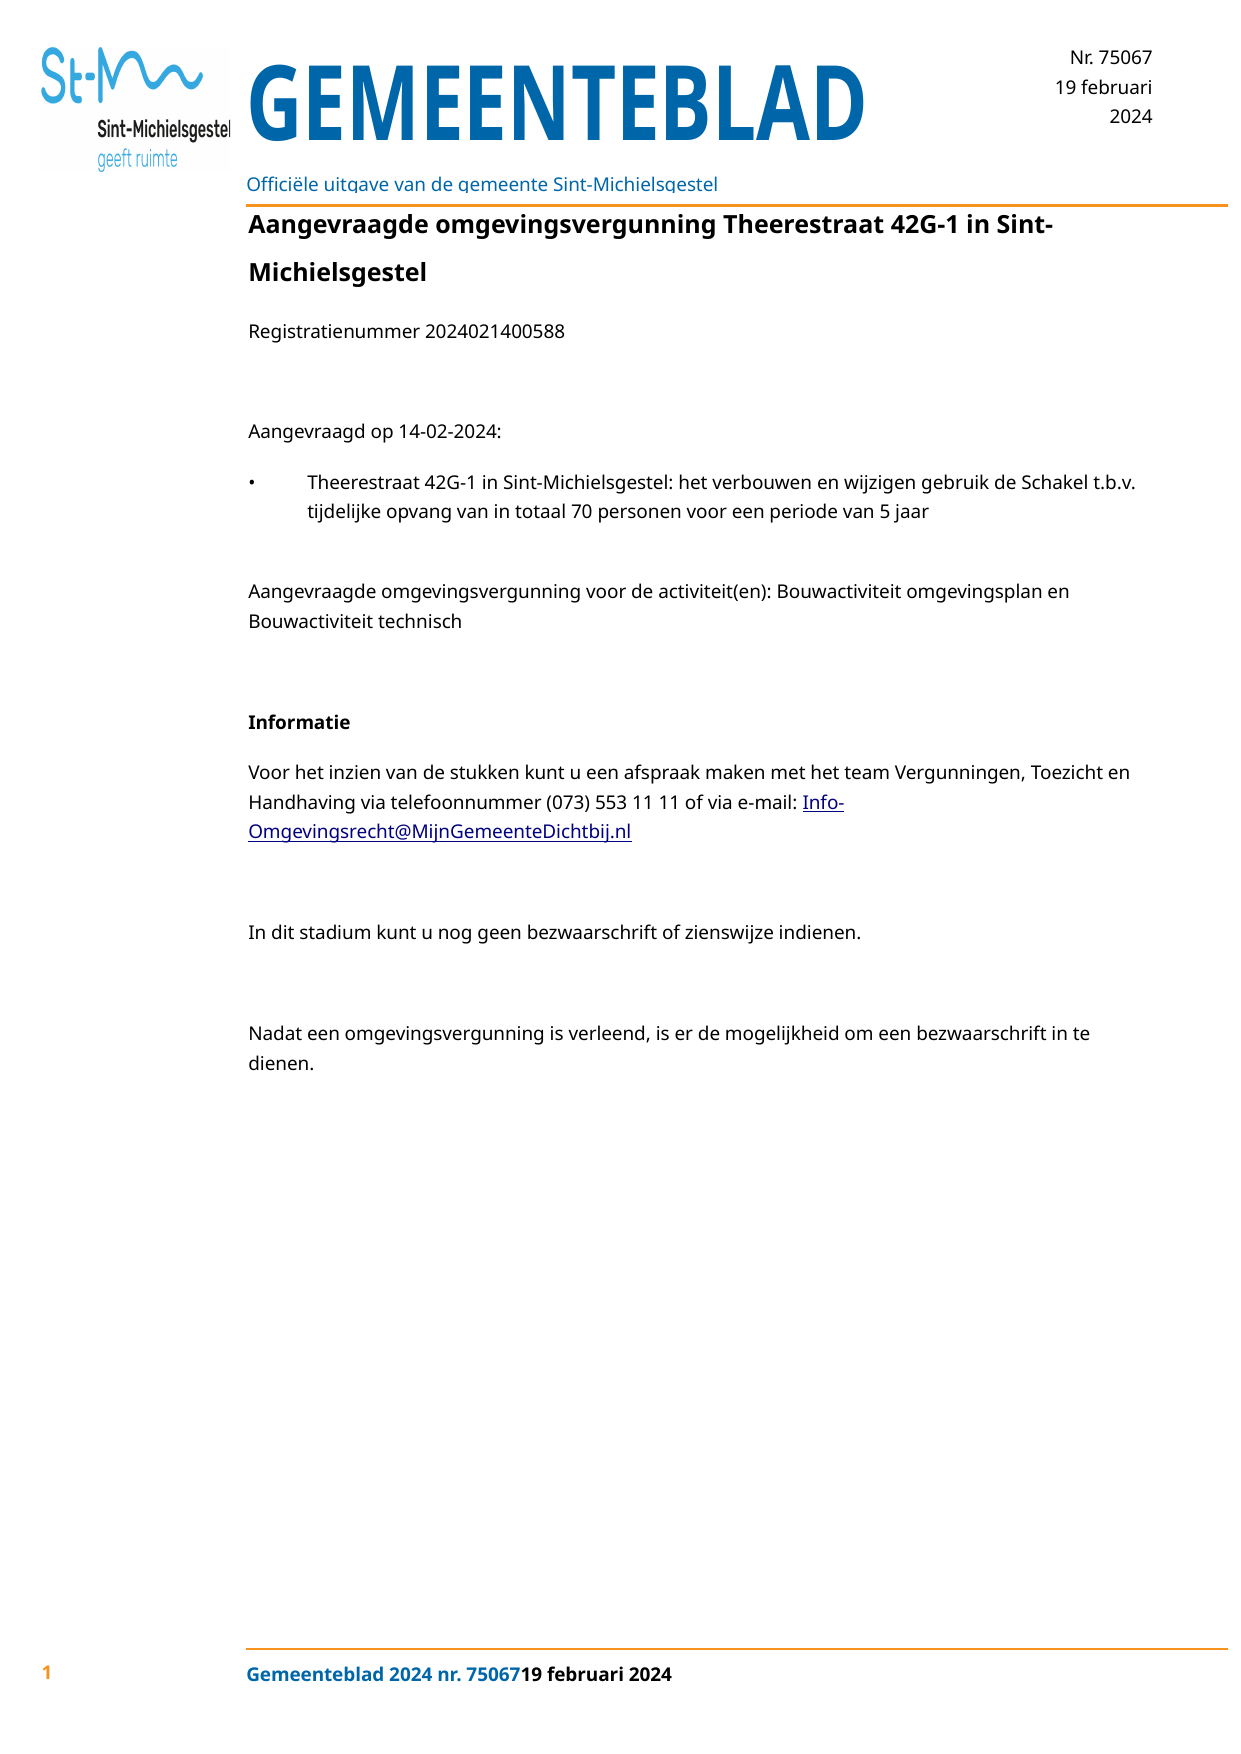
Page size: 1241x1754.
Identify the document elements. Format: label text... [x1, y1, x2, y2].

text In dit stadium kunt u nog geen bezwaarschrift of zienswijze indienen. [248, 919, 1152, 945]
text Nadat een omgevingsvergunning is verleend, is er de mogelijkheid om een bezwaarschrift in te dienen. [248, 1020, 1152, 1076]
text Registratienummer 2024021400588 [248, 318, 1152, 344]
text Aangevraagd op 14-02-2024: [248, 419, 1152, 444]
list Theerestraat 42G-1 in Sint-Michielsgestel: het verbouwen en wijzigen gebruik de Schakel t.b.v. tijdelijke opvang van in totaal 70 personen voor een periode van 5 jaar [248, 469, 1152, 524]
text Voor het inzien van de stukken kunt u een afspraak maken met het team Vergunningen, Toezicht en Handhaving via telefoonnummer (073) 553 11 11 of via e-mail: Info-Omgevingsrecht@MijnGemeenteDichtbij.nl [248, 759, 1152, 844]
picture [41, 47, 231, 172]
text Informatie [248, 709, 1152, 735]
text Aangevraagde omgevingsvergunning voor de activiteit(en): Bouwactiviteit omgevingsplan en Bouwactiviteit technisch [248, 579, 1152, 634]
text Aangevraagde omgevingsvergunning Theerestraat 42G-1 in Sint-Michielsgestel [248, 207, 1152, 288]
